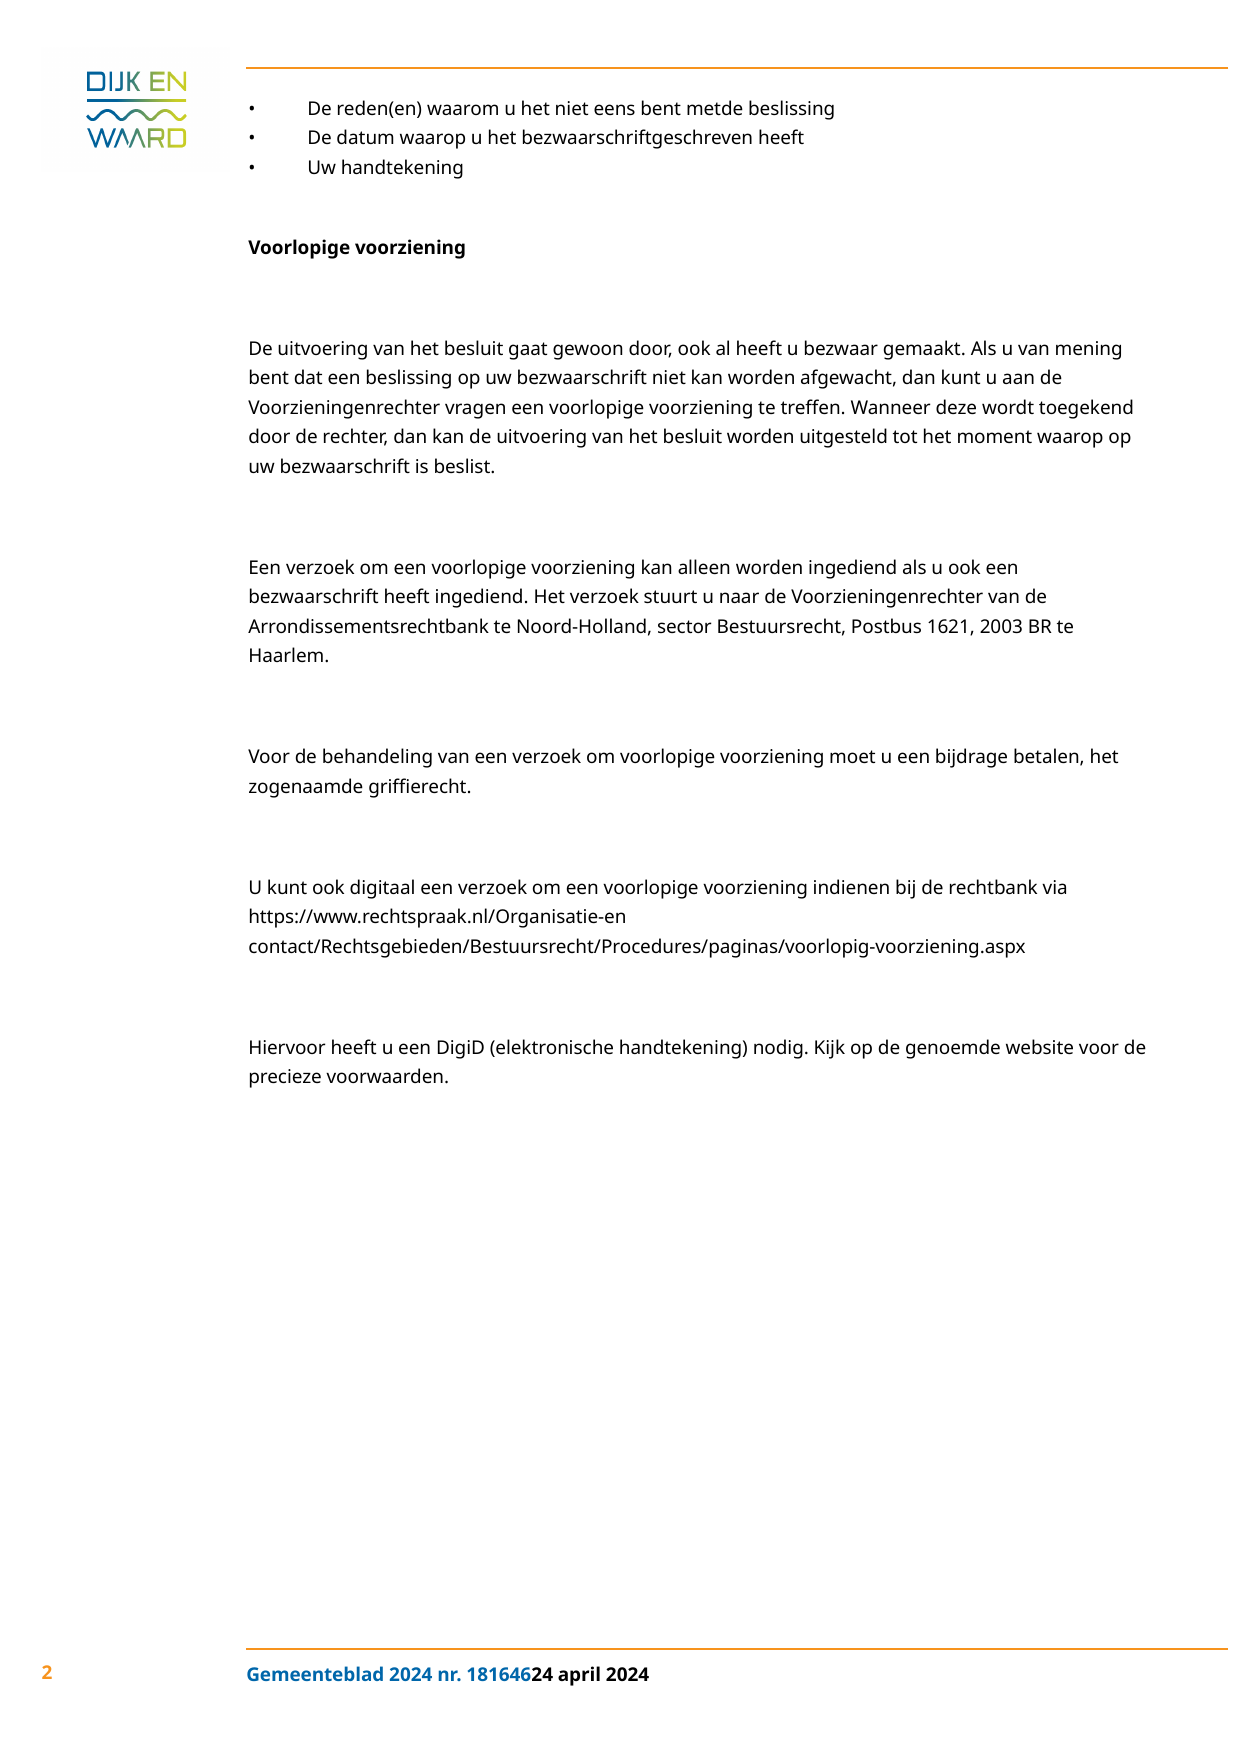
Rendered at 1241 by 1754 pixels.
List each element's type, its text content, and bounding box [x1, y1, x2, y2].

text Een verzoek om een voorlopige voorziening kan alleen worden ingediend als u ook een bezwaarschrift heeft ingediend. Het verzoek stuurt u naar de Voorzieningenrechter van de Arrondissementsrechtbank te Noord-Holland, sector Bestuursrecht, Postbus 1621, 2003 BR te Haarlem. [248, 554, 1152, 668]
text Voor de behandeling van een verzoek om voorlopige voorziening moet u een bijdrage betalen, het zogenaamde griffierecht. [248, 743, 1152, 799]
text Voorlopige voorziening [248, 234, 1152, 260]
picture [41, 47, 231, 172]
text U kunt ook digitaal een verzoek om een voorlopige voorziening indienen bij de rechtbank via https://www.rechtspraak.nl/Organisatie-en contact/Rechtsgebieden/Bestuursrecht/Procedures/paginas/voorlopig-voorziening.aspx [248, 874, 1152, 959]
list De datum waarop u het bezwaarschriftgeschreven heeft [248, 124, 1152, 150]
text Hiervoor heeft u een DigiD (elektronische handtekening) nodig. Kijk op de genoemde website voor de precieze voorwaarden. [248, 1034, 1152, 1089]
text De uitvoering van het besluit gaat gewoon door, ook al heeft u bezwaar gemaakt. Als u van mening bent dat een beslissing op uw bezwaarschrift niet kan worden afgewacht, dan kunt u aan de Voorzieningenrechter vragen een voorlopige voorziening te treffen. Wanneer deze wordt toegekend door de rechter, dan kan de uitvoering van het besluit worden uitgesteld tot het moment waarop op uw bezwaarschrift is beslist. [248, 335, 1152, 479]
list Uw handtekening [248, 154, 1152, 180]
list De reden(en) waarom u het niet eens bent metde beslissing [248, 95, 1152, 121]
